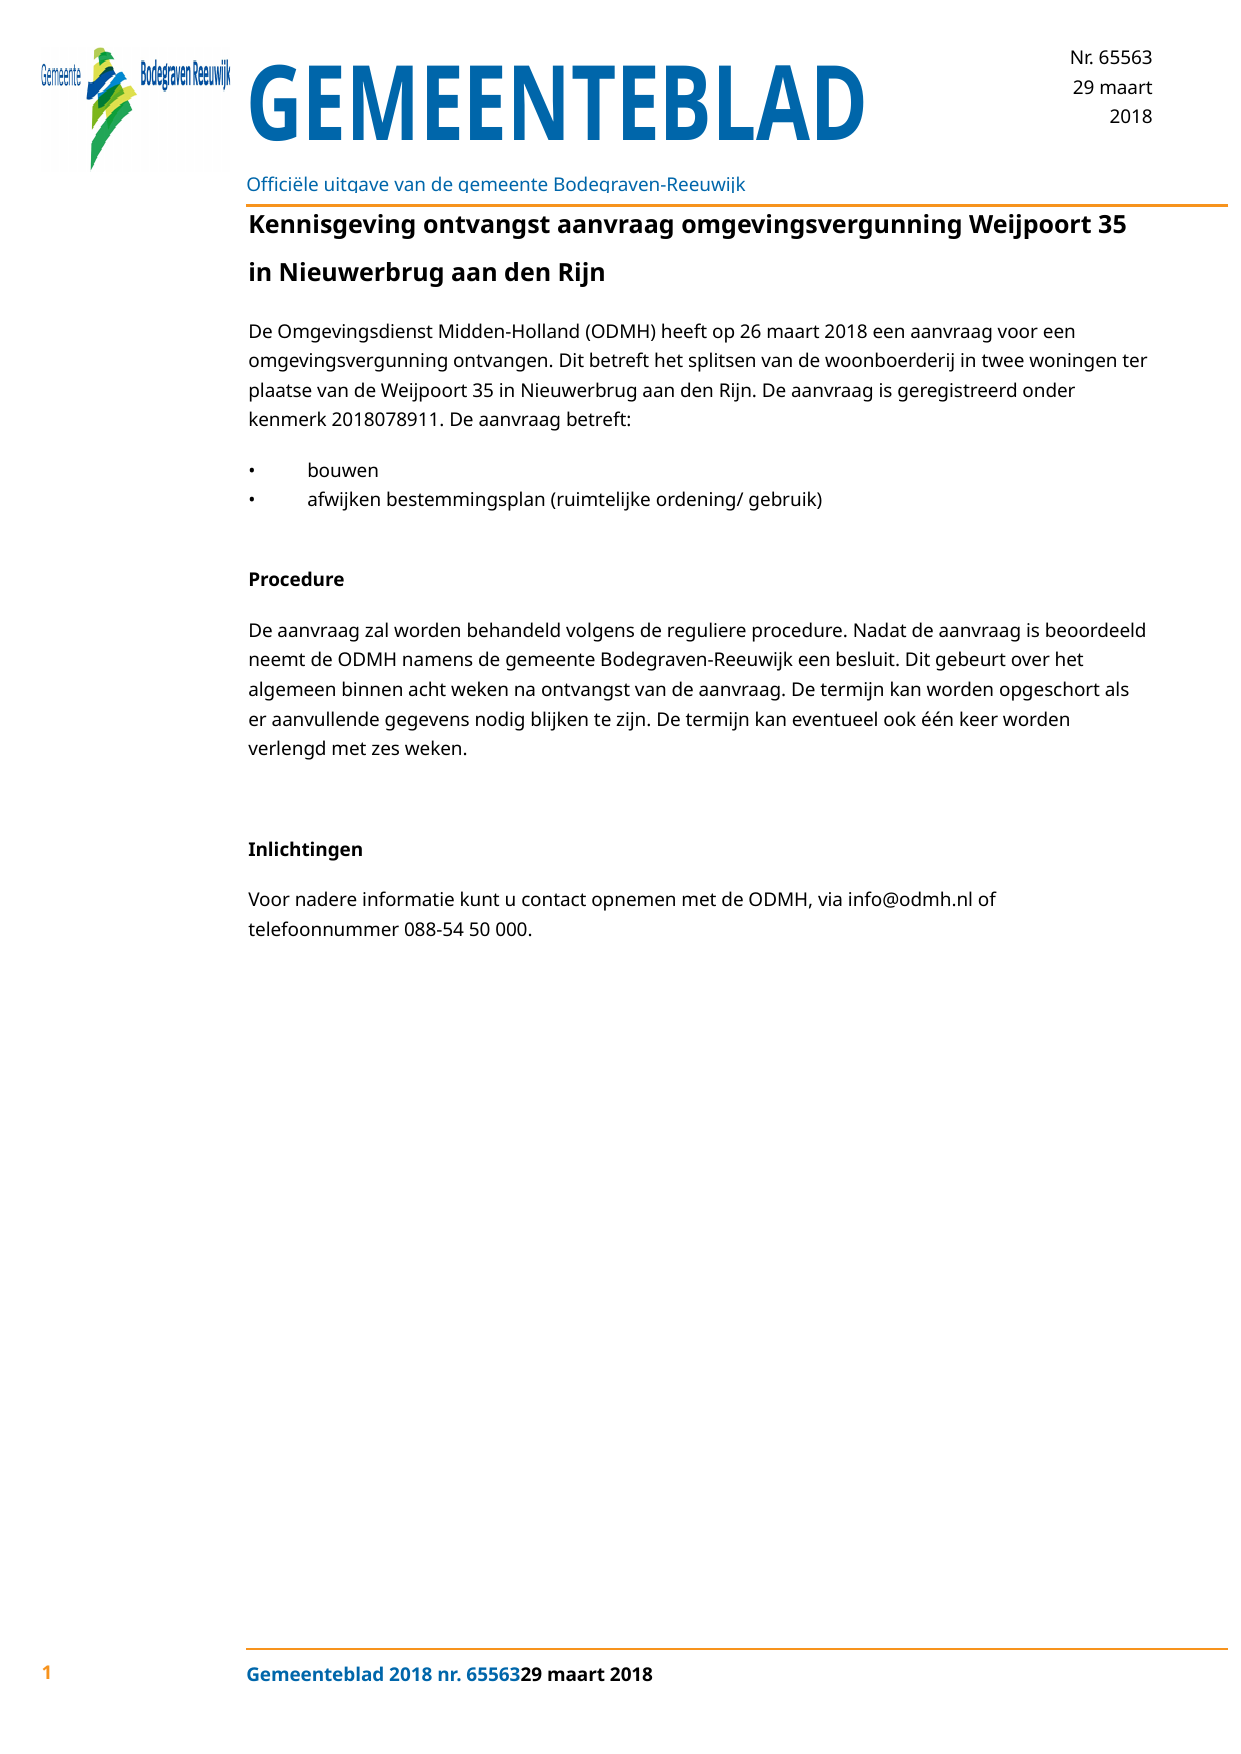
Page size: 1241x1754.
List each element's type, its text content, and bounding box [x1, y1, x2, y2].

text Kennisgeving ontvangst aanvraag omgevingsvergunning Weijpoort 35 in Nieuwerbrug aan den Rijn [248, 207, 1152, 288]
list bouwen [248, 457, 1152, 483]
picture [41, 47, 231, 172]
text Voor nadere informatie kunt u contact opnemen met de ODMH, via info@odmh.nl of telefoonnummer 088-54 50 000. [248, 887, 1152, 942]
text Inlichtingen [248, 836, 1152, 862]
list afwijken bestemmingsplan (ruimtelijke ordening/ gebruik) [248, 487, 1152, 512]
text De aanvraag zal worden behandeld volgens de reguliere procedure. Nadat de aanvraag is beoordeeld neemt de ODMH namens de gemeente Bodegraven-Reeuwijk een besluit. Dit gebeurt over het algemeen binnen acht weken na ontvangst van de aanvraag. De termijn kan worden opgeschort als er aanvullende gegevens nodig blijken te zijn. De termijn kan eventueel ook één keer worden verlengd met zes weken. [248, 617, 1152, 761]
text Procedure [248, 567, 1152, 592]
text De Omgevingsdienst Midden-Holland (ODMH) heeft op 26 maart 2018 een aanvraag voor een omgevingsvergunning ontvangen. Dit betreft het splitsen van de woonboerderij in twee woningen ter plaatse van de Weijpoort 35 in Nieuwerbrug aan den Rijn. De aanvraag is geregistreerd onder kenmerk 2018078911. De aanvraag betreft: [248, 318, 1152, 432]
